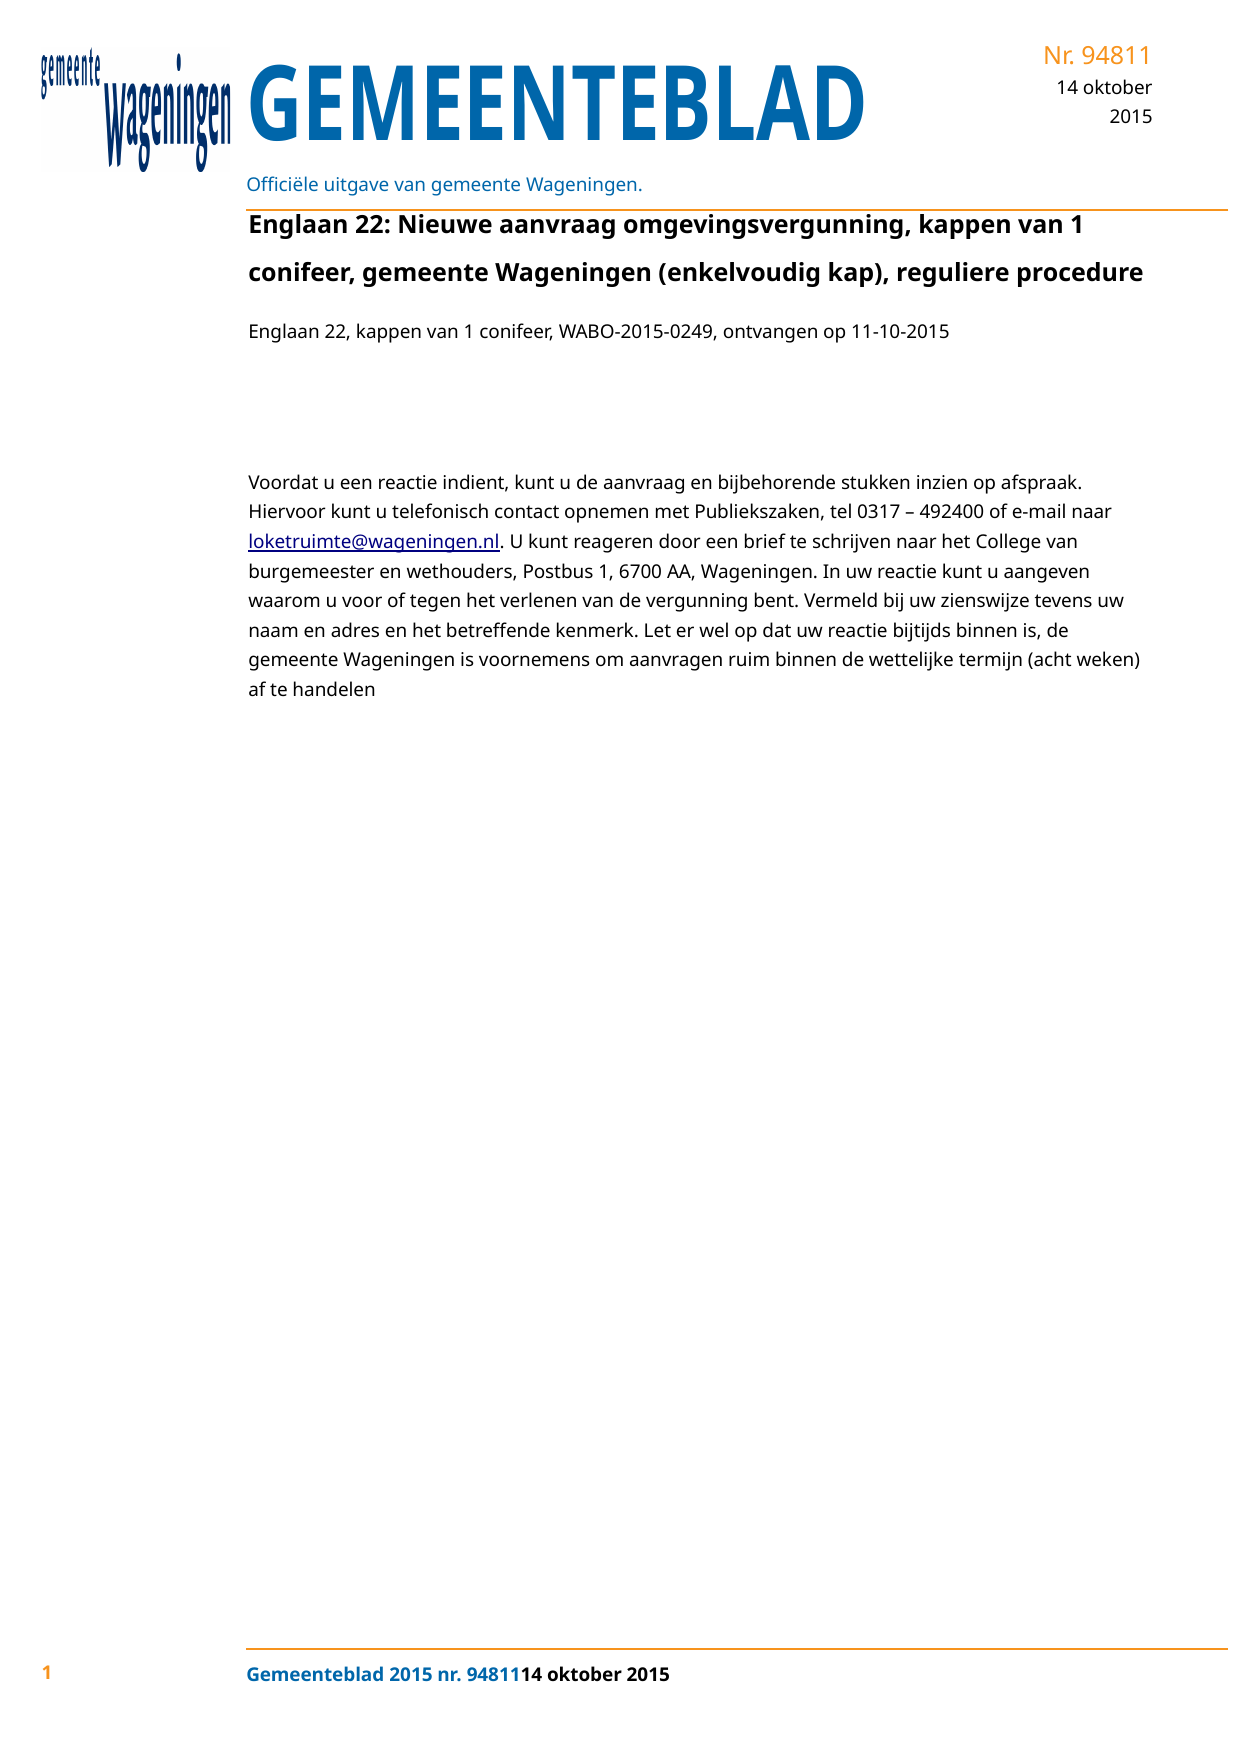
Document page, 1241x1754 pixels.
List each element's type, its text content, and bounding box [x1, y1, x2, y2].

text Englaan 22, kappen van 1 conifeer, WABO-2015-0249, ontvangen op 11-10-2015 [248, 318, 1152, 344]
text Englaan 22: Nieuwe aanvraag omgevingsvergunning, kappen van 1 conifeer, gemeente Wageningen (enkelvoudig kap), reguliere procedure [248, 211, 1152, 288]
picture [41, 47, 231, 172]
text Voordat u een reactie indient, kunt u de aanvraag en bijbehorende stukken inzien op afspraak. Hiervoor kunt u telefonisch contact opnemen met Publiekszaken, tel 0317 – 492400 of e-mail naar loketruimte@wageningen.nl. U kunt reageren door een brief te schrijven naar het College van burgemeester en wethouders, Postbus 1, 6700 AA, Wageningen. In uw reactie kunt u aangeven waarom u voor of tegen het verlenen van de vergunning bent. Vermeld bij uw zienswijze tevens uw naam en adres en het betreffende kenmerk. Let er wel op dat uw reactie bijtijds binnen is, de gemeente Wageningen is voornemens om aanvragen ruim binnen de wettelijke termijn (acht weken) af te handelen [248, 469, 1152, 702]
